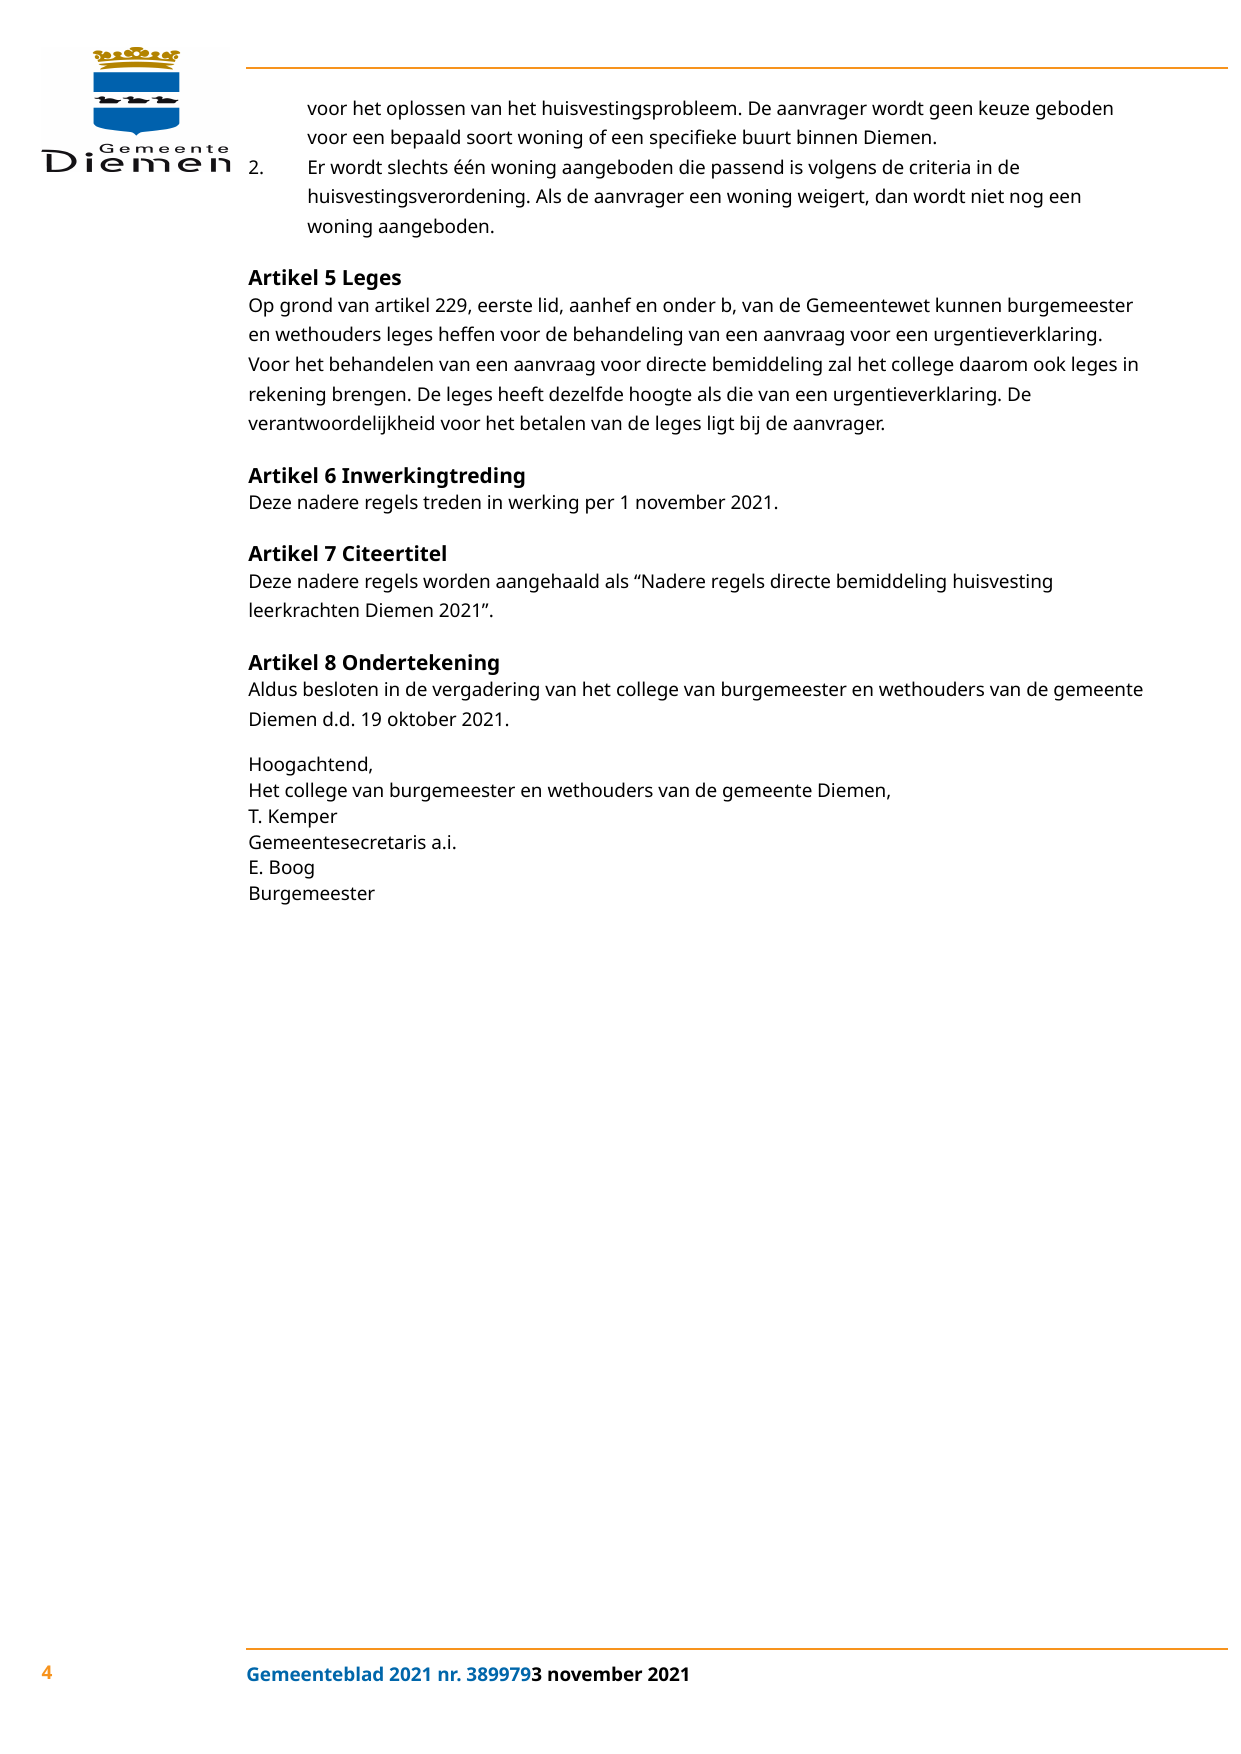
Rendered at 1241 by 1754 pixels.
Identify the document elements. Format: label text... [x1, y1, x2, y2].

text Gemeentesecretaris a.i. [248, 829, 1152, 854]
text Artikel 5 Leges [248, 263, 1152, 292]
text Voor het behandelen van een aanvraag voor directe bemiddeling zal het college daarom ook leges in rekening brengen. De leges heeft dezelfde hoogte als die van een urgentieverklaring. De verantwoordelijkheid voor het betalen van de leges ligt bij de aanvrager. [248, 351, 1152, 436]
picture [41, 47, 231, 172]
text Burgemeester [248, 880, 1152, 906]
list voor het oplossen van het huisvestingsprobleem. De aanvrager wordt geen keuze geboden voor een bepaald soort woning of een specifieke buurt binnen Diemen. [248, 95, 1152, 150]
text Aldus besloten in de vergadering van het college van burgemeester en wethouders van de gemeente Diemen d.d. 19 oktober 2021. [248, 676, 1152, 732]
text Op grond van artikel 229, eerste lid, aanhef en onder b, van de Gemeentewet kunnen burgemeester en wethouders leges heffen voor de behandeling van een aanvraag voor een urgentieverklaring. [248, 292, 1152, 347]
list Er wordt slechts één woning aangeboden die passend is volgens de criteria in de huisvestingsverordening. Als de aanvrager een woning weigert, dan wordt niet nog een woning aangeboden. [248, 154, 1152, 239]
text Hoogachtend, [248, 752, 1152, 777]
text Deze nadere regels worden aangehaald als “Nadere regels directe bemiddeling huisvesting leerkrachten Diemen 2021”. [248, 568, 1152, 623]
text E. Boog [248, 854, 1152, 880]
text Deze nadere regels treden in werking per 1 november 2021. [248, 489, 1152, 515]
text T. Kemper [248, 803, 1152, 829]
text Artikel 8 Ondertekening [248, 648, 1152, 676]
text Artikel 6 Inwerkingtreding [248, 461, 1152, 489]
text Het college van burgemeester en wethouders van de gemeente Diemen, [248, 777, 1152, 803]
text Artikel 7 Citeertitel [248, 539, 1152, 568]
